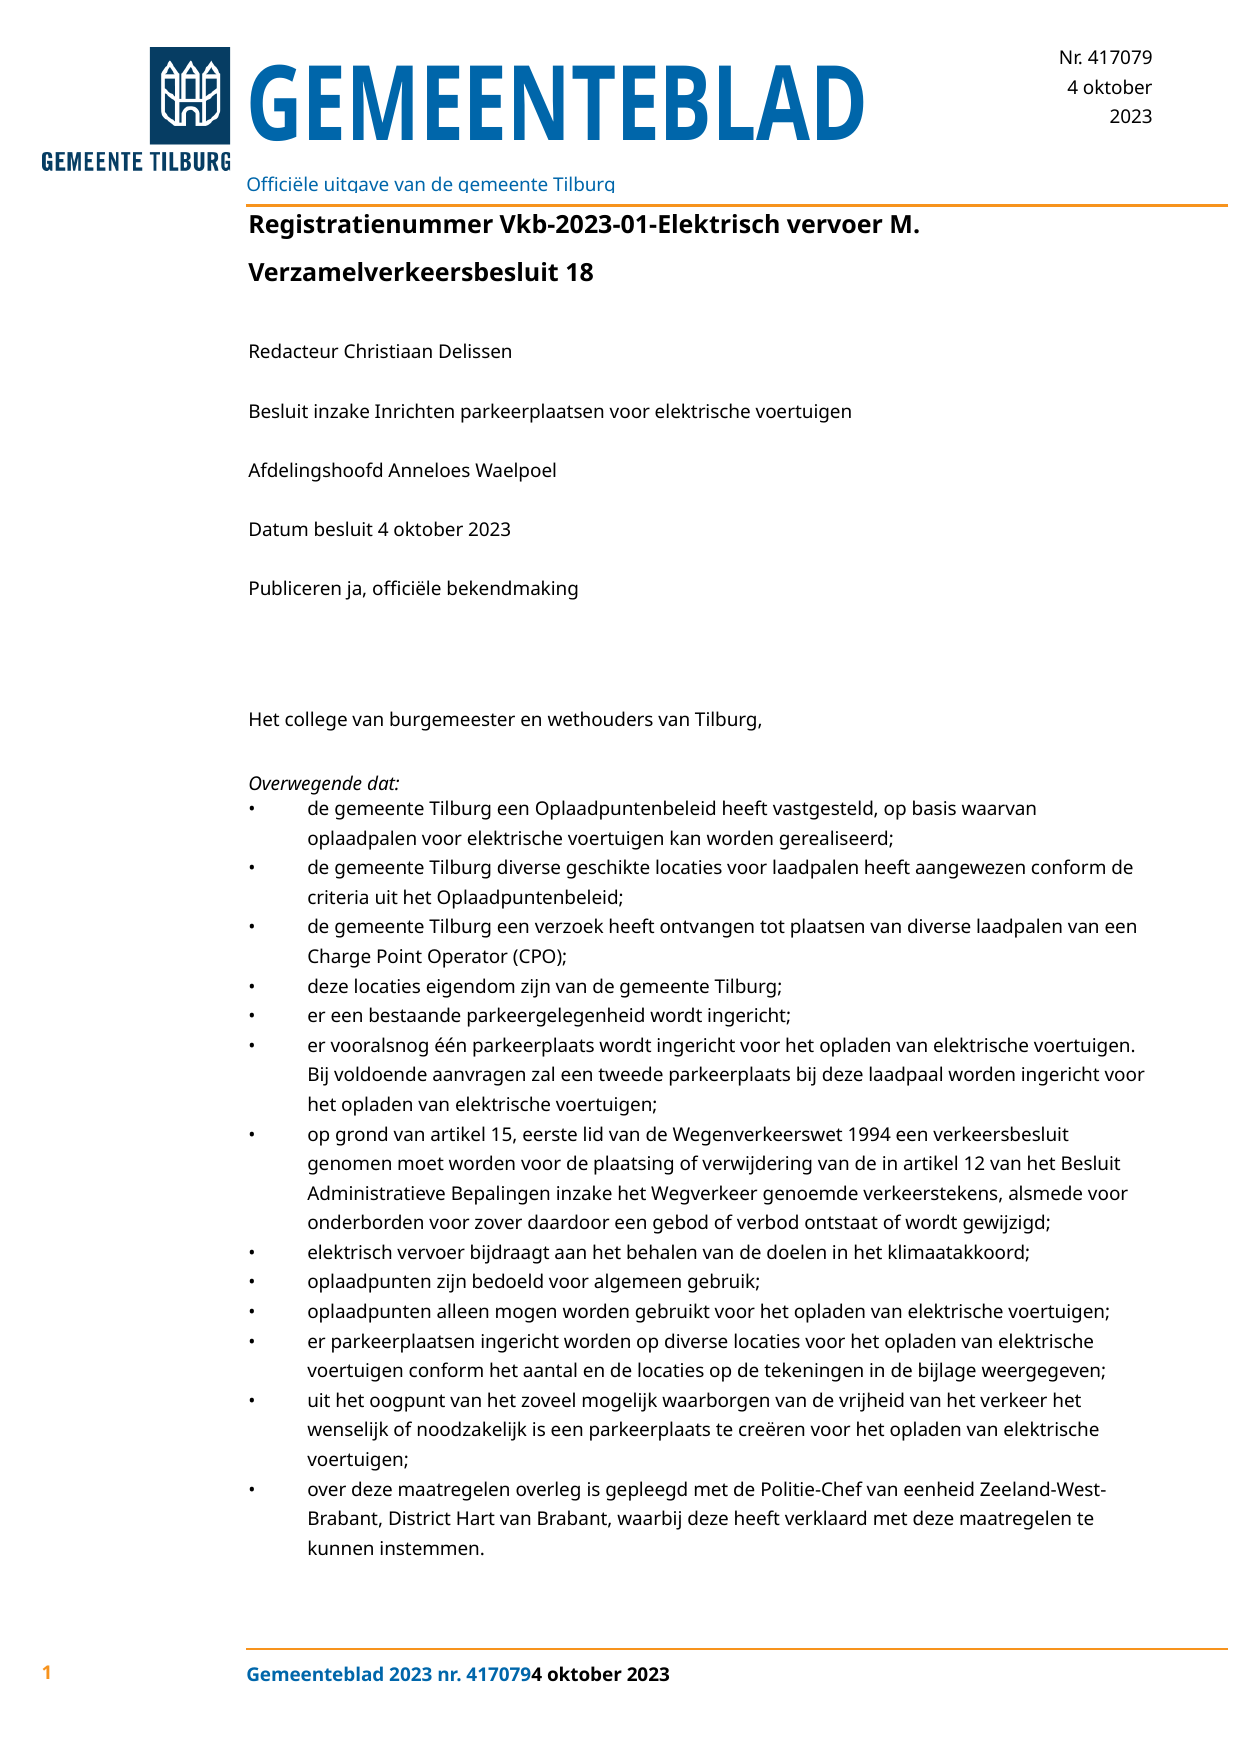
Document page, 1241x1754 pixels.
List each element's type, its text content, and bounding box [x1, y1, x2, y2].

text Overwegende dat: [248, 770, 1152, 795]
list oplaadpunten zijn bedoeld voor algemeen gebruik; [248, 1269, 1152, 1294]
list uit het oogpunt van het zoveel mogelijk waarborgen van de vrijheid van het verkeer het wenselijk of noodzakelijk is een parkeerplaats te creëren voor het opladen van elektrische voertuigen; [248, 1387, 1152, 1472]
text Het college van burgemeester en wethouders van Tilburg, [248, 706, 1152, 731]
list elektrisch vervoer bijdraagt aan het behalen van de doelen in het klimaatakkoord; [248, 1239, 1152, 1265]
list de gemeente Tilburg diverse geschikte locaties voor laadpalen heeft aangewezen conform de criteria uit het Oplaadpuntenbeleid; [248, 854, 1152, 910]
list er vooralsnog één parkeerplaats wordt ingericht voor het opladen van elektrische voertuigen. Bij voldoende aanvragen zal een tweede parkeerplaats bij deze laadpaal worden ingericht voor het opladen van elektrische voertuigen; [248, 1032, 1152, 1117]
text Besluit inzake Inrichten parkeerplaatsen voor elektrische voertuigen [248, 398, 1152, 423]
list er parkeerplaatsen ingericht worden op diverse locaties voor het opladen van elektrische voertuigen conform het aantal en de locaties op de tekeningen in de bijlage weergegeven; [248, 1328, 1152, 1383]
list oplaadpunten alleen mogen worden gebruikt voor het opladen van elektrische voertuigen; [248, 1298, 1152, 1324]
list de gemeente Tilburg een verzoek heeft ontvangen tot plaatsen van diverse laadpalen van een Charge Point Operator (CPO); [248, 914, 1152, 969]
text Redacteur Christiaan Delissen [248, 339, 1152, 364]
list op grond van artikel 15, eerste lid van de Wegenverkeerswet 1994 een verkeersbesluit genomen moet worden voor de plaatsing of verwijdering van de in artikel 12 van het Besluit Administratieve Bepalingen inzake het Wegverkeer genoemde verkeerstekens, alsmede voor onderborden voor zover daardoor een gebod of verbod ontstaat of wordt gewijzigd; [248, 1121, 1152, 1235]
text Registratienummer Vkb-2023-01-Elektrisch vervoer M. Verzamelverkeersbesluit 18 [248, 207, 1152, 288]
list de gemeente Tilburg een Oplaadpuntenbeleid heeft vastgesteld, op basis waarvan oplaadpalen voor elektrische voertuigen kan worden gerealiseerd; [248, 795, 1152, 851]
picture [41, 47, 231, 172]
text Datum besluit 4 oktober 2023 [248, 516, 1152, 542]
list over deze maatregelen overleg is gepleegd met de Politie-Chef van eenheid Zeeland-West-Brabant, District Hart van Brabant, waarbij deze heeft verklaard met deze maatregelen te kunnen instemmen. [248, 1476, 1152, 1561]
list deze locaties eigendom zijn van de gemeente Tilburg; [248, 973, 1152, 999]
text Publiceren ja, officiële bekendmaking [248, 575, 1152, 601]
list er een bestaande parkeergelegenheid wordt ingericht; [248, 1002, 1152, 1028]
text Afdelingshoofd Anneloes Waelpoel [248, 457, 1152, 483]
